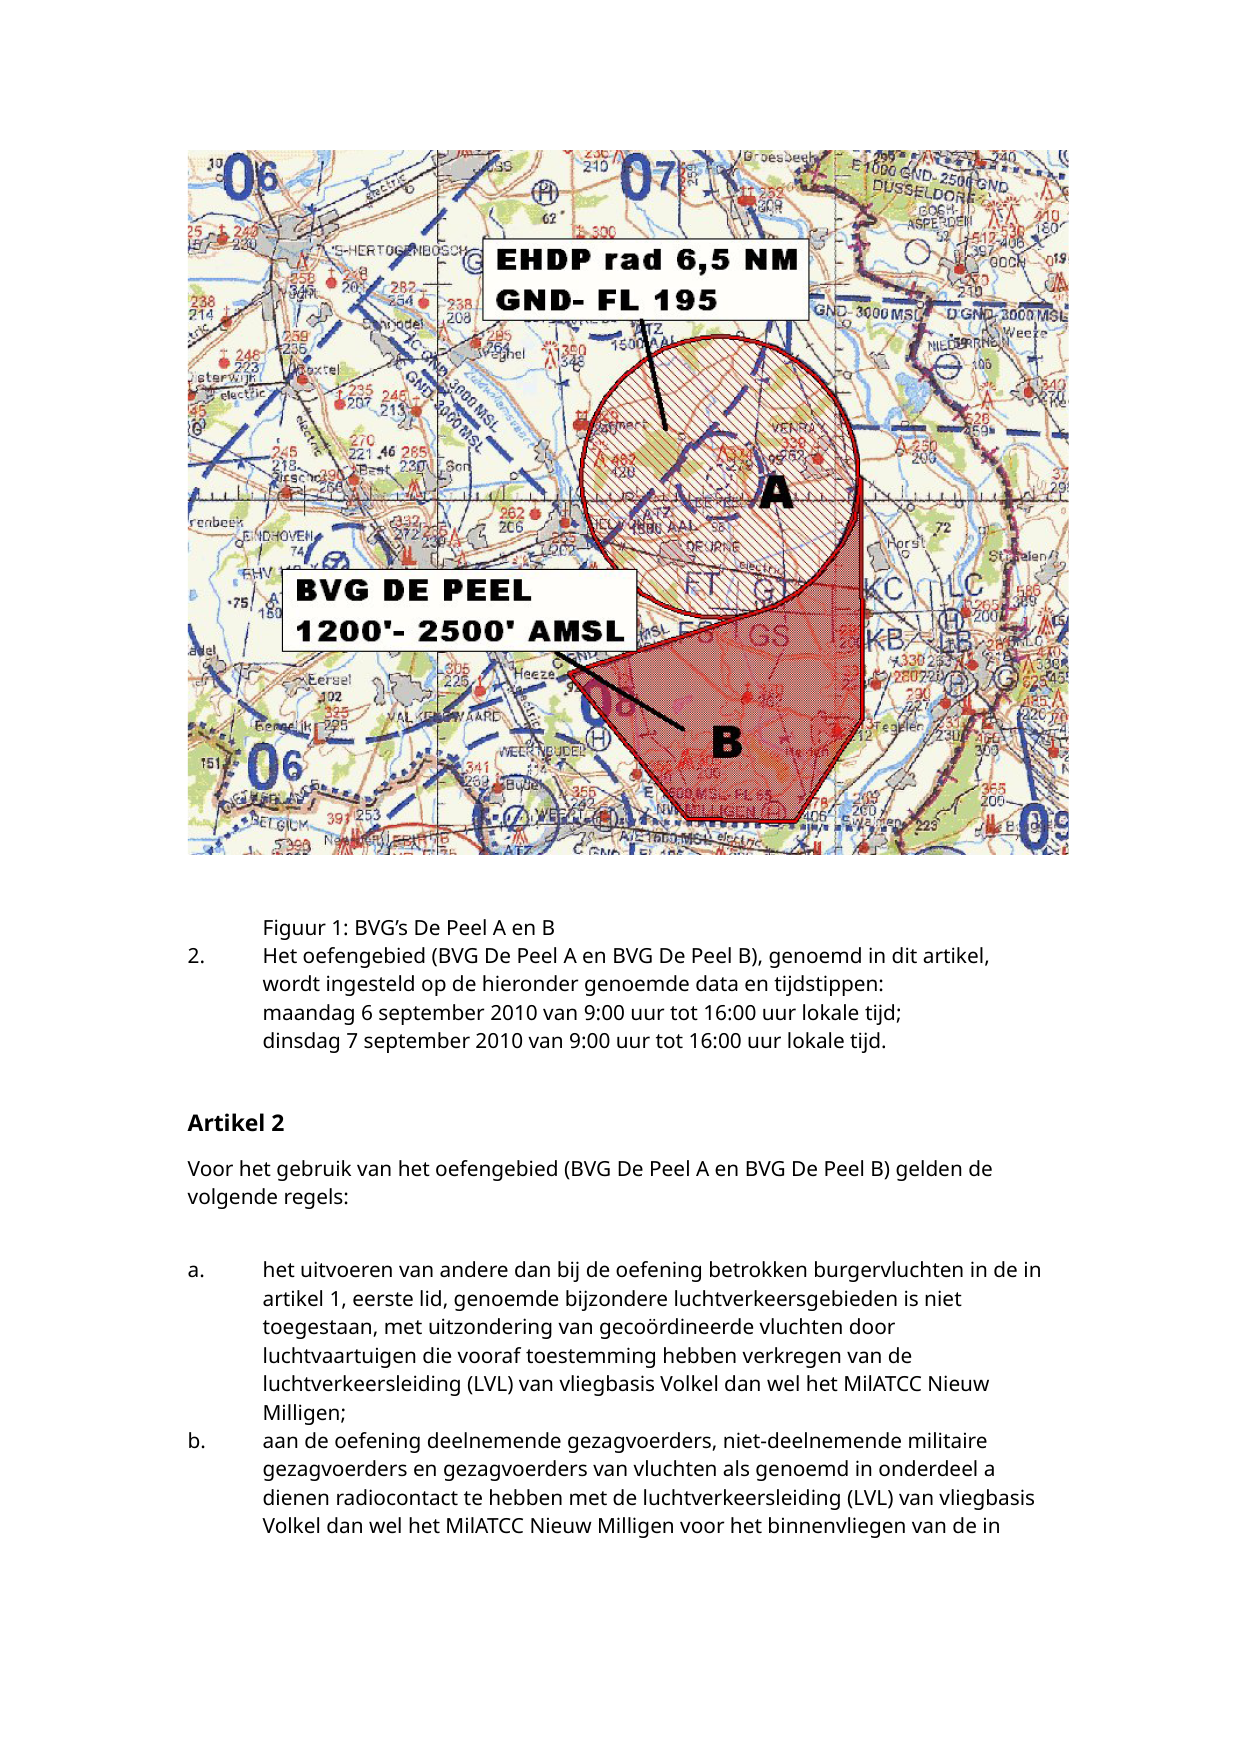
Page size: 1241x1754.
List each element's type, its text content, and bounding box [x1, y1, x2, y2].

list Het oefengebied (BVG De Peel A en BVG De Peel B), genoemd in dit artikel, wordt ingesteld op de hieronder genoemde data en tijdstippen: [187, 941, 1053, 998]
list maandag 6 september 2010 van 9:00 uur tot 16:00 uur lokale tijd; [187, 998, 1053, 1026]
list het uitvoeren van andere dan bij de oefening betrokken burgervluchten in de in artikel 1, eerste lid, genoemde bijzondere luchtverkeersgebieden is niet toegestaan, met uitzondering van gecoördineerde vluchten door luchtvaartuigen die vooraf toestemming hebben verkregen van de luchtverkeersleiding (LVL) van vliegbasis Volkel dan wel het MilATCC Nieuw Milligen; [187, 1256, 1053, 1426]
text Voor het gebruik van het oefengebied (BVG De Peel A en BVG De Peel B) gelden de volgende regels: [187, 1154, 1053, 1211]
list Figuur 1: BVG’s De Peel A en B [187, 913, 1053, 941]
list aan de oefening deelnemende gezagvoerders, niet-deelnemende militaire gezagvoerders en gezagvoerders van vluchten als genoemd in onderdeel a dienen radiocontact te hebben met de luchtverkeersleiding (LVL) van vliegbasis Volkel dan wel het MilATCC Nieuw Milligen voor het binnenvliegen van de in [187, 1426, 1053, 1540]
list dinsdag 7 september 2010 van 9:00 uur tot 16:00 uur lokale tijd. [187, 1026, 1053, 1055]
subtitle Artikel 2 [187, 1107, 1053, 1139]
picture [187, 150, 1069, 855]
